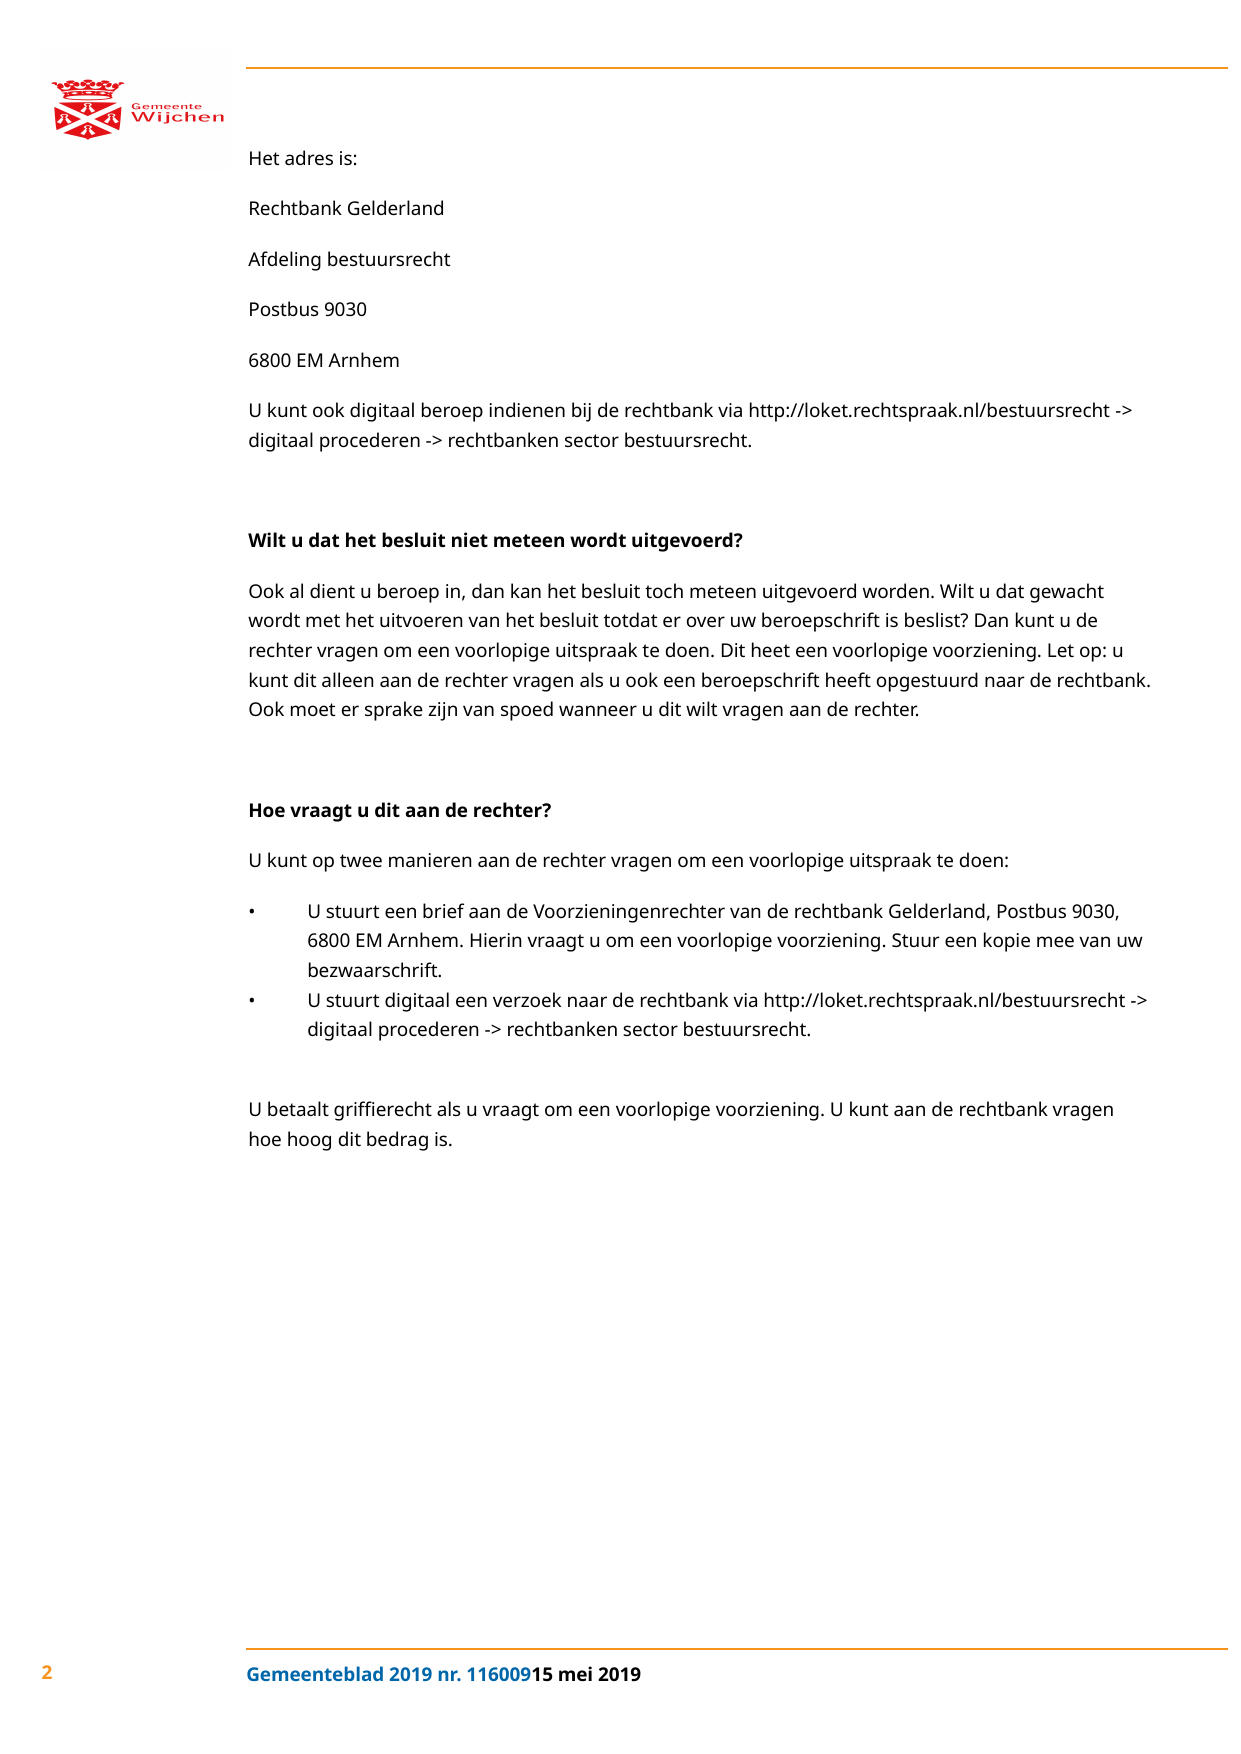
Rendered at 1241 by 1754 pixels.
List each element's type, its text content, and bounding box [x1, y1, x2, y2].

text U kunt ook digitaal beroep indienen bij de rechtbank via http://loket.rechtspraak.nl/bestuursrecht -> digitaal procederen -> rechtbanken sector bestuursrecht. [248, 397, 1152, 453]
list U stuurt een brief aan de Voorzieningenrechter van de rechtbank Gelderland, Postbus 9030, 6800 EM Arnhem. Hierin vraagt u om een voorlopige voorziening. Stuur een kopie mee van uw bezwaarschrift. [248, 898, 1152, 983]
text Het adres is: [248, 145, 1152, 171]
text Wilt u dat het besluit niet meteen wordt uitgevoerd? [248, 528, 1152, 553]
text Ook al dient u beroep in, dan kan het besluit toch meteen uitgevoerd worden. Wilt u dat gewacht wordt met het uitvoeren van het besluit totdat er over uw beroepschrift is beslist? Dan kunt u de rechter vragen om een voorlopige uitspraak te doen. Dit heet een voorlopige voorziening. Let op: u kunt dit alleen aan de rechter vragen als u ook een beroepschrift heeft opgestuurd naar de rechtbank. Ook moet er sprake zijn van spoed wanneer u dit wilt vragen aan de rechter. [248, 578, 1152, 722]
text Rechtbank Gelderland [248, 196, 1152, 221]
picture [41, 47, 231, 172]
text Postbus 9030 [248, 296, 1152, 322]
text U betaalt griffierecht als u vraagt om een voorlopige voorziening. U kunt aan de rechtbank vragen hoe hoog dit bedrag is. [248, 1096, 1152, 1152]
list U stuurt digitaal een verzoek naar de rechtbank via http://loket.rechtspraak.nl/bestuursrecht -> digitaal procederen -> rechtbanken sector bestuursrecht. [248, 987, 1152, 1042]
text 6800 EM Arnhem [248, 347, 1152, 373]
text Afdeling bestuursrecht [248, 246, 1152, 272]
text U kunt op twee manieren aan de rechter vragen om een voorlopige uitspraak te doen: [248, 848, 1152, 873]
text Hoe vraagt u dit aan de rechter? [248, 797, 1152, 823]
